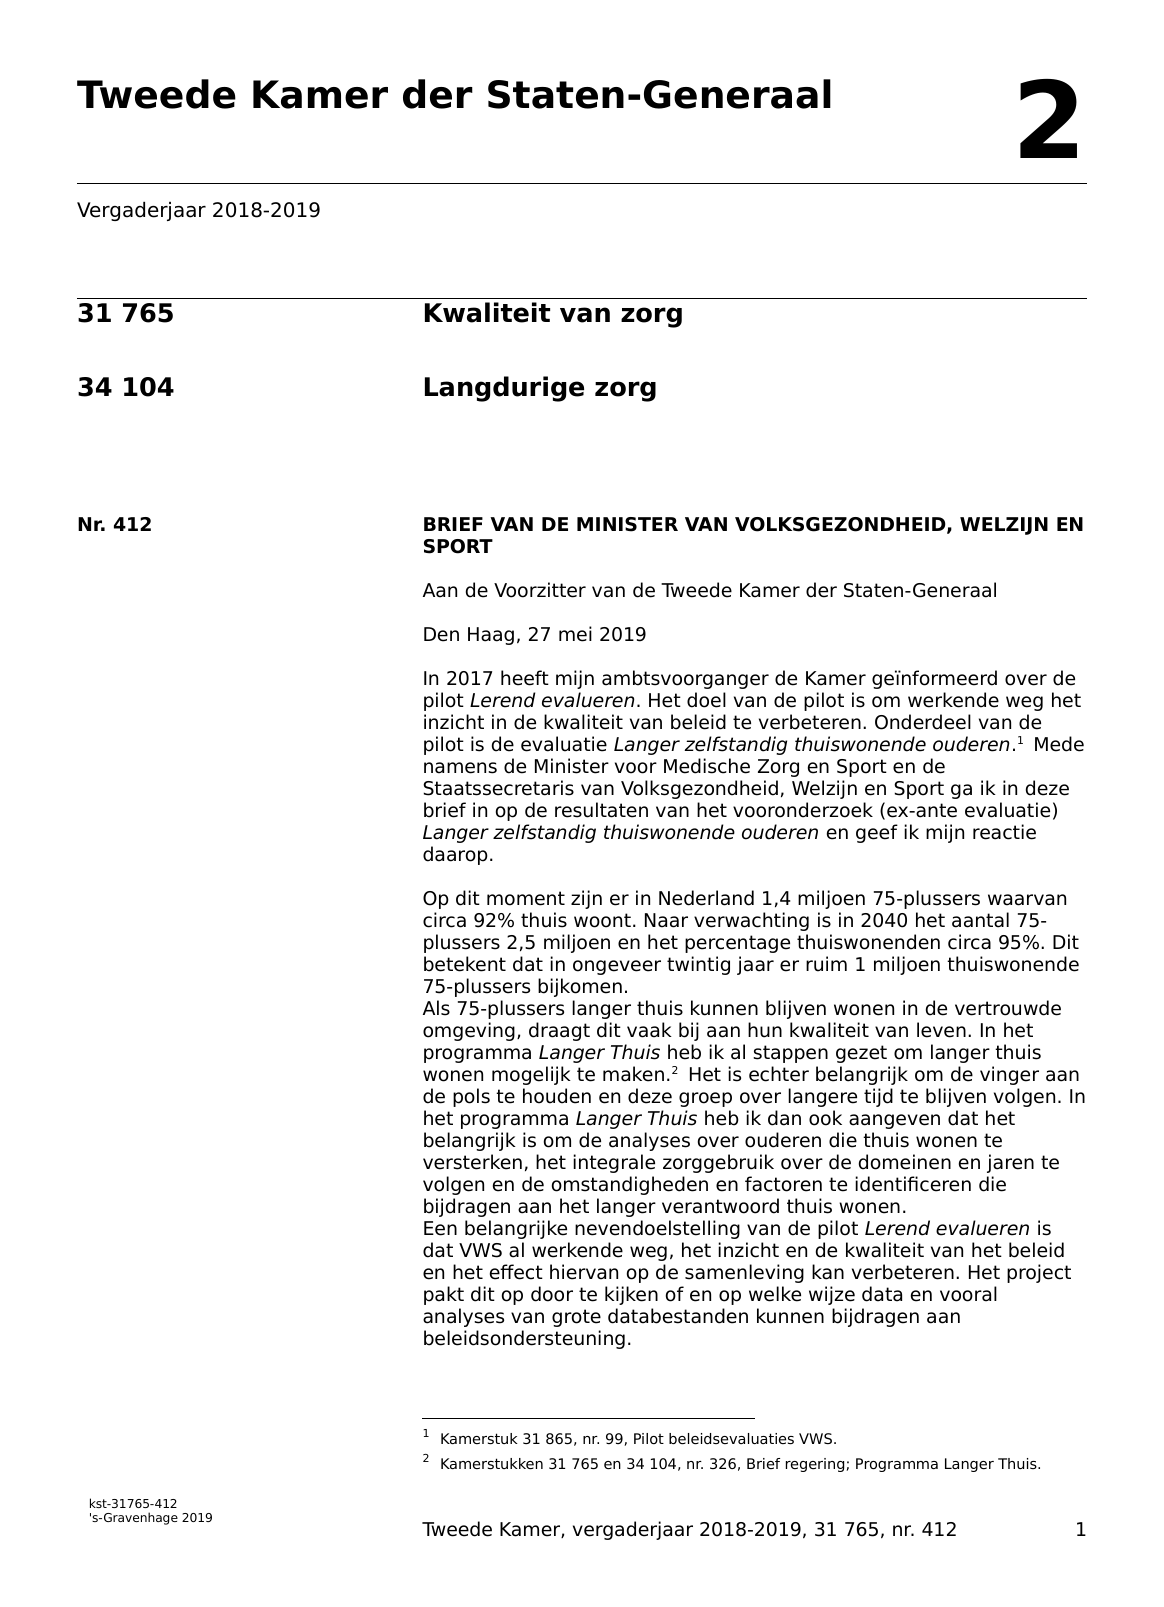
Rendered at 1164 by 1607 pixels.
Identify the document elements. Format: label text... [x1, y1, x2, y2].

table_header Tweede Kamer der Staten-Generaal [77, 59, 886, 183]
text Een belangrijke nevendoelstelling van de pilot Lerend evalueren is dat VWS al werkende weg, het inzicht en de kwaliteit van het beleid en het effect hiervan op de samenleving kan verbeteren. Het project pakt dit op door te kijken of en op welke wijze data en vooral analyses van grote databestanden kunnen bijdragen aan beleidsondersteuning. [422, 1218, 1087, 1350]
text Den Haag, 27 mei 2019 [422, 624, 1087, 646]
text kst-31765-412 [88, 1497, 323, 1511]
text 's-Gravenhage 2019 [88, 1511, 323, 1525]
table_header 2 [886, 59, 1087, 183]
text Op dit moment zijn er in Nederland 1,4 miljoen 75-plussers waarvan circa 92% thuis woont. Naar verwachting is in 2040 het aantal 75-plussers 2,5 miljoen en het percentage thuiswonenden circa 95%. Dit betekent dat in ongeveer twintig jaar er ruim 1 miljoen thuiswonende 75-plussers bijkomen. [422, 888, 1087, 998]
text Kamerstuk 31 865, nr. 99, Pilot beleidsevaluaties VWS. [422, 1427, 1087, 1449]
table_cell Vergaderjaar 2018-2019 [77, 184, 1087, 298]
text Kamerstukken 31 765 en 34 104, nr. 326, Brief regering; Programma Langer Thuis. [422, 1452, 1087, 1474]
subtitle 34 104 Langdurige zorg [77, 373, 1087, 403]
subtitle 31 765 Kwaliteit van zorg [77, 299, 1087, 329]
text In 2017 heeft mijn ambtsvoorganger de Kamer geïnformeerd over de pilot Lerend evalueren. Het doel van de pilot is om werkende weg het inzicht in de kwaliteit van beleid te verbeteren. Onderdeel van de pilot is de evaluatie Langer zelfstandig thuiswonende ouderen. Mede namens de Minister voor Medische Zorg en Sport en de Staatssecretaris van Volksgezondheid, Welzijn en Sport ga ik in deze brief in op de resultaten van het vooronderzoek (ex-ante evaluatie) Langer zelfstandig thuiswonende ouderen en geef ik mijn reactie daarop. [422, 668, 1087, 866]
subtitle Nr. 412 BRIEF VAN DE MINISTER VAN VOLKSGEZONDHEID, WELZIJN EN SPORT [77, 514, 1087, 558]
text Aan de Voorzitter van de Tweede Kamer der Staten-Generaal [422, 580, 1087, 602]
text Als 75-plussers langer thuis kunnen blijven wonen in de vertrouwde omgeving, draagt dit vaak bij aan hun kwaliteit van leven. In het programma Langer Thuis heb ik al stappen gezet om langer thuis wonen mogelijk te maken. Het is echter belangrijk om de vinger aan de pols te houden en deze groep over langere tijd te blijven volgen. In het programma Langer Thuis heb ik dan ook aangeven dat het belangrijk is om de analyses over ouderen die thuis wonen te versterken, het integrale zorggebruik over de domeinen en jaren te volgen en de omstandigheden en factoren te identificeren die bijdragen aan het langer verantwoord thuis wonen. [422, 998, 1087, 1218]
